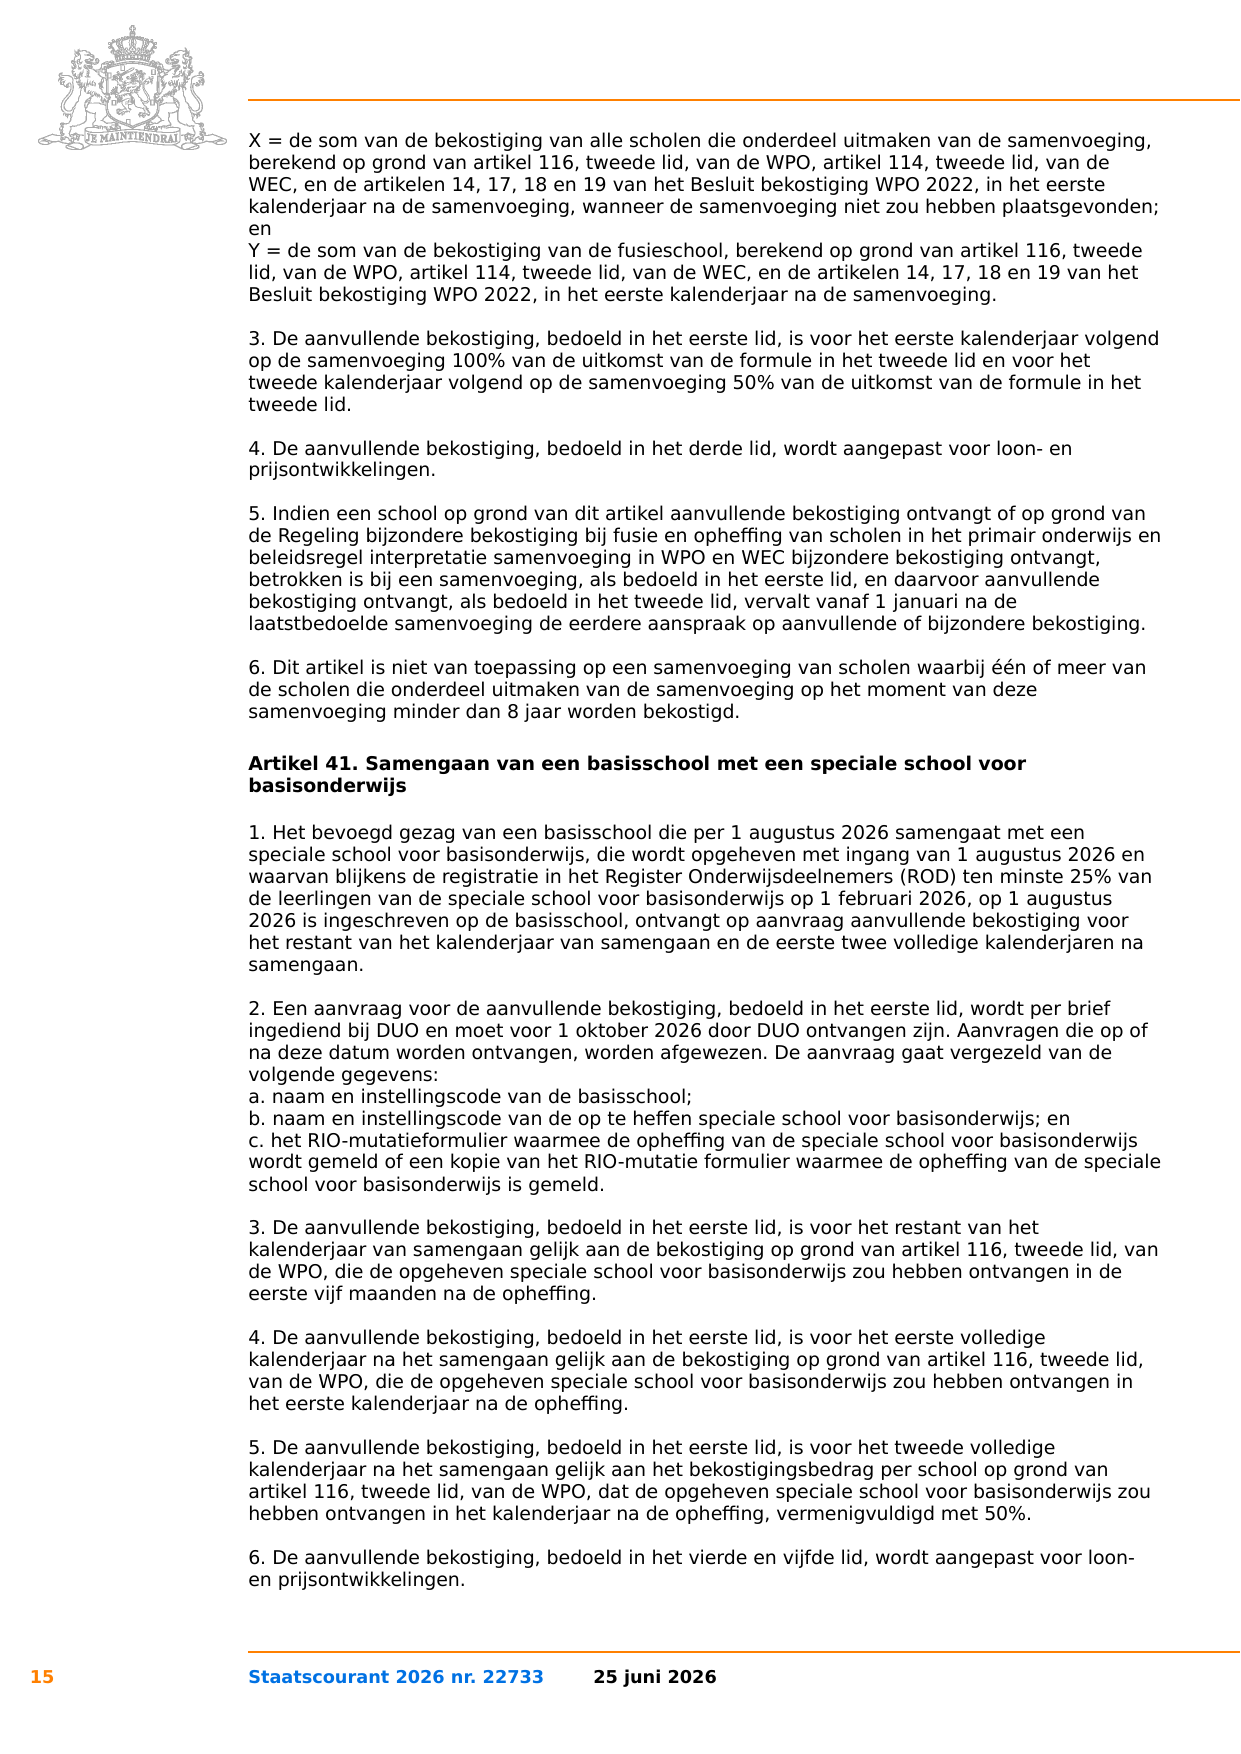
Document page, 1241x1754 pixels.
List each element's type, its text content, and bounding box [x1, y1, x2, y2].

text Y = de som van de bekostiging van de fusieschool, berekend op grond van artikel 116, tweede lid, van de WPO, artikel 114, tweede lid, van de WEC, en de artikelen 14, 17, 18 en 19 van het Besluit bekostiging WPO 2022, in het eerste kalenderjaar na de samenvoeging. [248, 240, 1163, 306]
text X = de som van de bekostiging van alle scholen die onderdeel uitmaken van de samenvoeging, berekend op grond van artikel 116, tweede lid, van de WPO, artikel 114, tweede lid, van de WEC, en de artikelen 14, 17, 18 en 19 van het Besluit bekostiging WPO 2022, in het eerste kalenderjaar na de samenvoeging, wanneer de samenvoeging niet zou hebben plaatsgevonden; en [248, 130, 1163, 240]
text 2. Een aanvraag voor de aanvullende bekostiging, bedoeld in het eerste lid, wordt per brief ingediend bij DUO en moet voor 1 oktober 2026 door DUO ontvangen zijn. Aanvragen die op of na deze datum worden ontvangen, worden afgewezen. De aanvraag gaat vergezeld van de volgende gegevens: [248, 998, 1163, 1086]
subtitle Artikel 41. Samengaan van een basisschool met een speciale school voor basisonderwijs [248, 753, 1163, 797]
text 3. De aanvullende bekostiging, bedoeld in het eerste lid, is voor het restant van het kalenderjaar van samengaan gelijk aan de bekostiging op grond van artikel 116, tweede lid, van de WPO, die de opgeheven speciale school voor basisonderwijs zou hebben ontvangen in de eerste vijf maanden na de opheffing. [248, 1217, 1163, 1305]
text 5. Indien een school op grond van dit artikel aanvullende bekostiging ontvangt of op grond van de Regeling bijzondere bekostiging bij fusie en opheffing van scholen in het primair onderwijs en beleidsregel interpretatie samenvoeging in WPO en WEC bijzondere bekostiging ontvangt, betrokken is bij een samenvoeging, als bedoeld in het eerste lid, en daarvoor aanvullende bekostiging ontvangt, als bedoeld in het tweede lid, vervalt vanaf 1 januari na de laatstbedoelde samenvoeging de eerdere aanspraak op aanvullende of bijzondere bekostiging. [248, 503, 1163, 635]
text b. naam en instellingscode van de op te heffen speciale school voor basisonderwijs; en [248, 1107, 1163, 1129]
picture [38, 25, 227, 150]
text 4. De aanvullende bekostiging, bedoeld in het eerste lid, is voor het eerste volledige kalenderjaar na het samengaan gelijk aan de bekostiging op grond van artikel 116, tweede lid, van de WPO, die de opgeheven speciale school voor basisonderwijs zou hebben ontvangen in het eerste kalenderjaar na de opheffing. [248, 1327, 1163, 1415]
text 5. De aanvullende bekostiging, bedoeld in het eerste lid, is voor het tweede volledige kalenderjaar na het samengaan gelijk aan het bekostigingsbedrag per school op grond van artikel 116, tweede lid, van de WPO, dat de opgeheven speciale school voor basisonderwijs zou hebben ontvangen in het kalenderjaar na de opheffing, vermenigvuldigd met 50%. [248, 1437, 1163, 1525]
text 6. De aanvullende bekostiging, bedoeld in het vierde en vijfde lid, wordt aangepast voor loon- en prijsontwikkelingen. [248, 1547, 1163, 1591]
text c. het RIO-mutatieformulier waarmee de opheffing van de speciale school voor basisonderwijs wordt gemeld of een kopie van het RIO-mutatie formulier waarmee de opheffing van de speciale school voor basisonderwijs is gemeld. [248, 1129, 1163, 1195]
text a. naam en instellingscode van de basisschool; [248, 1086, 1163, 1107]
text 4. De aanvullende bekostiging, bedoeld in het derde lid, wordt aangepast voor loon- en prijsontwikkelingen. [248, 437, 1163, 481]
text 6. Dit artikel is niet van toepassing op een samenvoeging van scholen waarbij één of meer van de scholen die onderdeel uitmaken van de samenvoeging op het moment van deze samenvoeging minder dan 8 jaar worden bekostigd. [248, 657, 1163, 723]
text 3. De aanvullende bekostiging, bedoeld in het eerste lid, is voor het eerste kalenderjaar volgend op de samenvoeging 100% van de uitkomst van de formule in het tweede lid en voor het tweede kalenderjaar volgend op de samenvoeging 50% van de uitkomst van de formule in het tweede lid. [248, 328, 1163, 416]
text 1. Het bevoegd gezag van een basisschool die per 1 augustus 2026 samengaat met een speciale school voor basisonderwijs, die wordt opgeheven met ingang van 1 augustus 2026 en waarvan blijkens de registratie in het Register Onderwijsdeelnemers (ROD) ten minste 25% van de leerlingen van de speciale school voor basisonderwijs op 1 februari 2026, op 1 augustus 2026 is ingeschreven op de basisschool, ontvangt op aanvraag aanvullende bekostiging voor het restant van het kalenderjaar van samengaan en de eerste twee volledige kalenderjaren na samengaan. [248, 822, 1163, 976]
